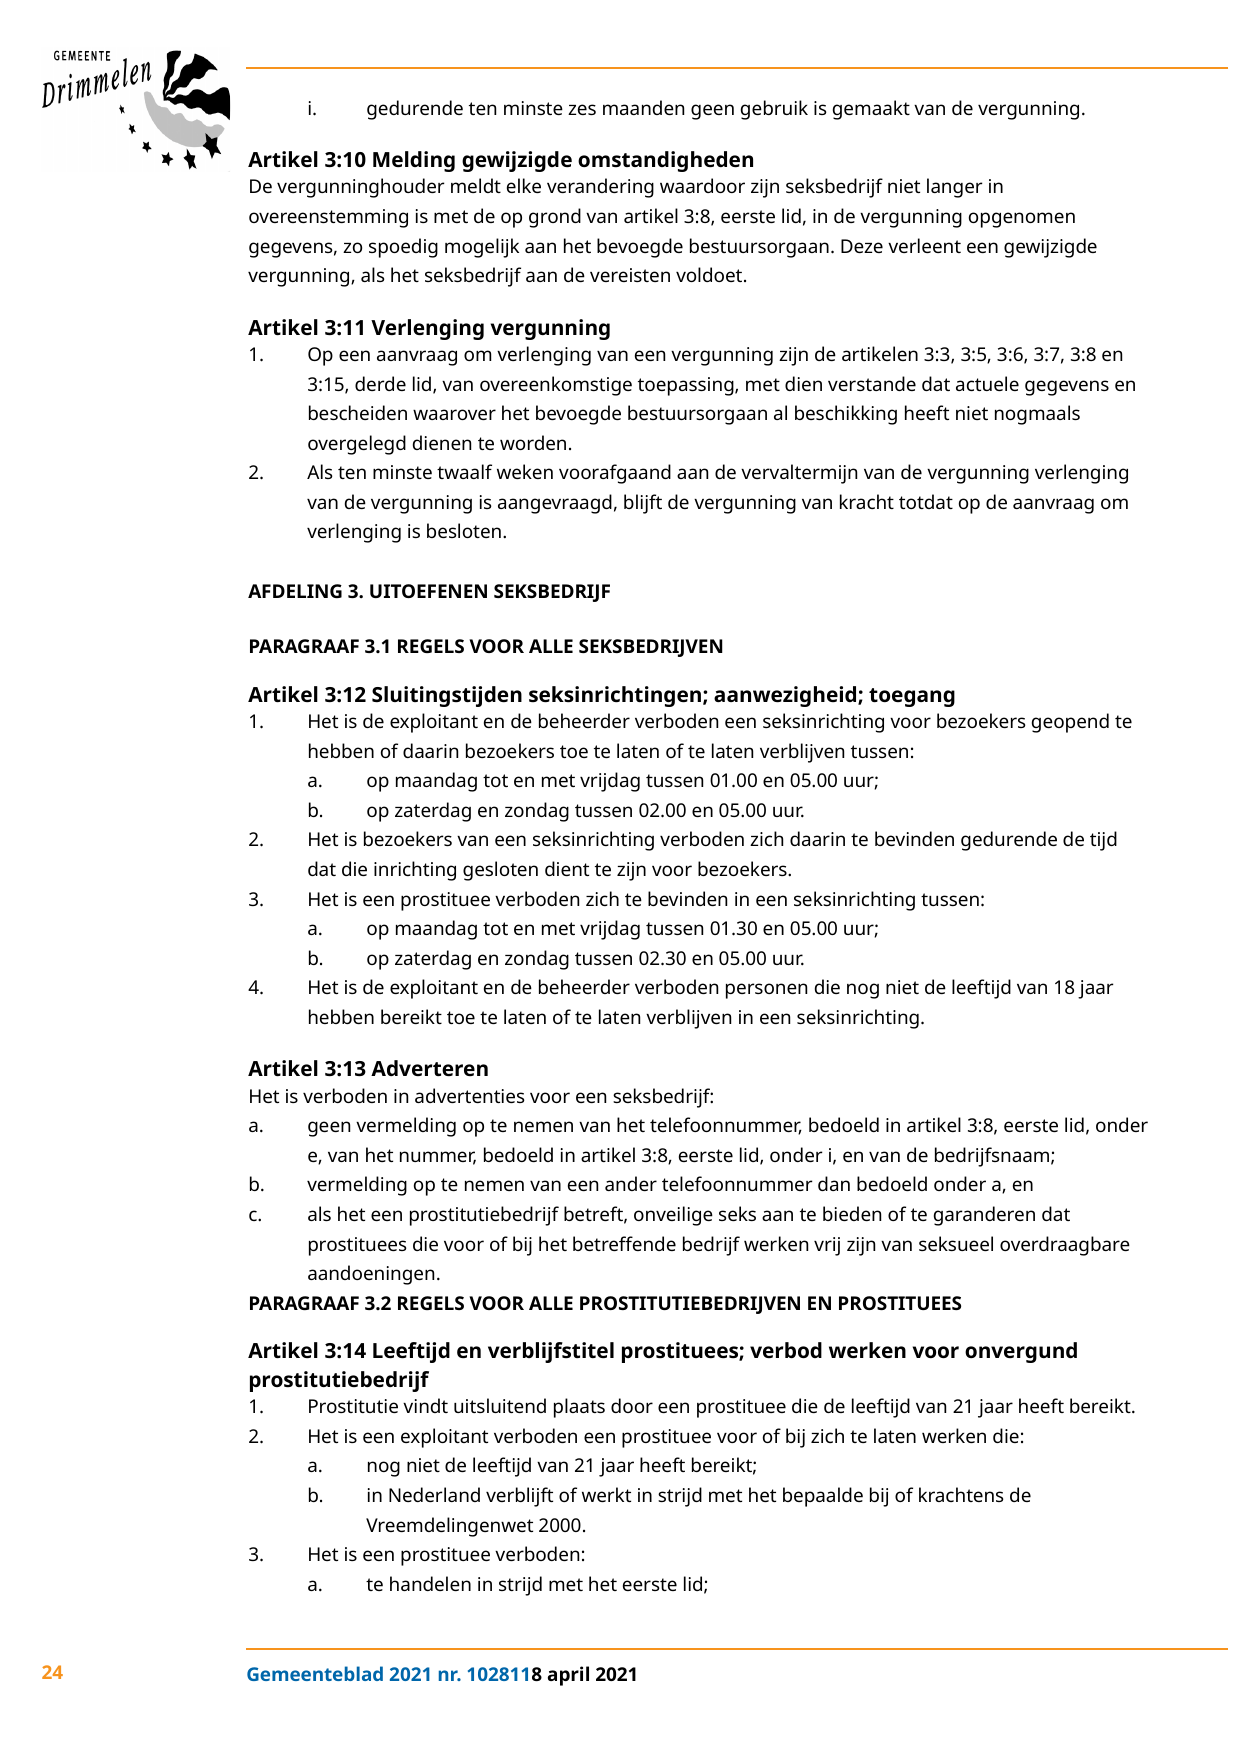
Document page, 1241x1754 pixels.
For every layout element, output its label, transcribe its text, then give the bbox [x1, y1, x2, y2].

list Het is een prostituee verboden zich te bevinden in een seksinrichting tussen: [248, 886, 1152, 911]
text PARAGRAAF 3.1 REGELS VOOR ALLE SEKSBEDRIJVEN [248, 633, 1152, 659]
list Prostitutie vindt uitsluitend plaats door een prostituee die de leeftijd van 21 jaar heeft bereikt. [248, 1393, 1152, 1419]
text Artikel 3:14 Leeftijd en verblijfstitel prostituees; verbod werken voor onvergund prostitutiebedrijf [248, 1337, 1152, 1393]
text De vergunninghouder meldt elke verandering waardoor zijn seksbedrijf niet langer in overeenstemming is met de op grond van artikel 3:8, eerste lid, in de vergunning opgenomen gegevens, zo spoedig mogelijk aan het bevoegde bestuursorgaan. Deze verleent een gewijzigde vergunning, als het seksbedrijf aan de vereisten voldoet. [248, 174, 1152, 288]
picture [41, 47, 231, 172]
text Artikel 3:10 Melding gewijzigde omstandigheden [248, 145, 1152, 174]
list vermelding op te nemen van een ander telefoonnummer dan bedoeld onder a, en [248, 1172, 1152, 1197]
list geen vermelding op te nemen van het telefoonnummer, bedoeld in artikel 3:8, eerste lid, onder e, van het nummer, bedoeld in artikel 3:8, eerste lid, onder i, en van de bedrijfsnaam; [248, 1112, 1152, 1168]
list Het is de exploitant en de beheerder verboden personen die nog niet de leeftijd van 18 jaar hebben bereikt toe te laten of te laten verblijven in een seksinrichting. [248, 974, 1152, 1030]
list als het een prostitutiebedrijf betreft, onveilige seks aan te bieden of te garanderen dat prostituees die voor of bij het betreffende bedrijf werken vrij zijn van seksueel overdraagbare aandoeningen. [248, 1201, 1152, 1286]
list gedurende ten minste zes maanden geen gebruik is gemaakt van de vergunning. [307, 95, 1152, 121]
list op zaterdag en zondag tussen 02.30 en 05.00 uur. [307, 945, 1152, 971]
text Artikel 3:11 Verlenging vergunning [248, 313, 1152, 341]
list Op een aanvraag om verlenging van een vergunning zijn de artikelen 3:3, 3:5, 3:6, 3:7, 3:8 en 3:15, derde lid, van overeenkomstige toepassing, met dien verstande dat actuele gegevens en bescheiden waarover het bevoegde bestuursorgaan al beschikking heeft niet nogmaals overgelegd dienen te worden. [248, 341, 1152, 456]
text Artikel 3:12 Sluitingstijden seksinrichtingen; aanwezigheid; toegang [248, 680, 1152, 708]
list op zaterdag en zondag tussen 02.00 en 05.00 uur. [307, 797, 1152, 823]
list Het is een exploitant verboden een prostituee voor of bij zich te laten werken die: [248, 1423, 1152, 1449]
list Het is de exploitant en de beheerder verboden een seksinrichting voor bezoekers geopend te hebben of daarin bezoekers toe te laten of te laten verblijven tussen: [248, 708, 1152, 763]
list Het is bezoekers van een seksinrichting verboden zich daarin te bevinden gedurende de tijd dat die inrichting gesloten dient te zijn voor bezoekers. [248, 827, 1152, 882]
text Het is verboden in advertenties voor een seksbedrijf: [248, 1083, 1152, 1109]
list Het is een prostituee verboden: [248, 1541, 1152, 1567]
text AFDELING 3. UITOEFENEN SEKSBEDRIJF [248, 578, 1152, 604]
list Als ten minste twaalf weken voorafgaand aan de vervaltermijn van de vergunning verlenging van de vergunning is aangevraagd, blijft de vergunning van kracht totdat op de aanvraag om verlenging is besloten. [248, 459, 1152, 544]
list op maandag tot en met vrijdag tussen 01.00 en 05.00 uur; [307, 767, 1152, 793]
list te handelen in strijd met het eerste lid; [307, 1571, 1152, 1597]
text PARAGRAAF 3.2 REGELS VOOR ALLE PROSTITUTIEBEDRIJVEN EN PROSTITUEES [248, 1290, 1152, 1316]
list in Nederland verblijft of werkt in strijd met het bepaalde bij of krachtens de Vreemdelingenwet 2000. [307, 1482, 1152, 1537]
list op maandag tot en met vrijdag tussen 01.30 en 05.00 uur; [307, 915, 1152, 941]
list nog niet de leeftijd van 21 jaar heeft bereikt; [307, 1453, 1152, 1478]
text Artikel 3:13 Adverteren [248, 1054, 1152, 1083]
